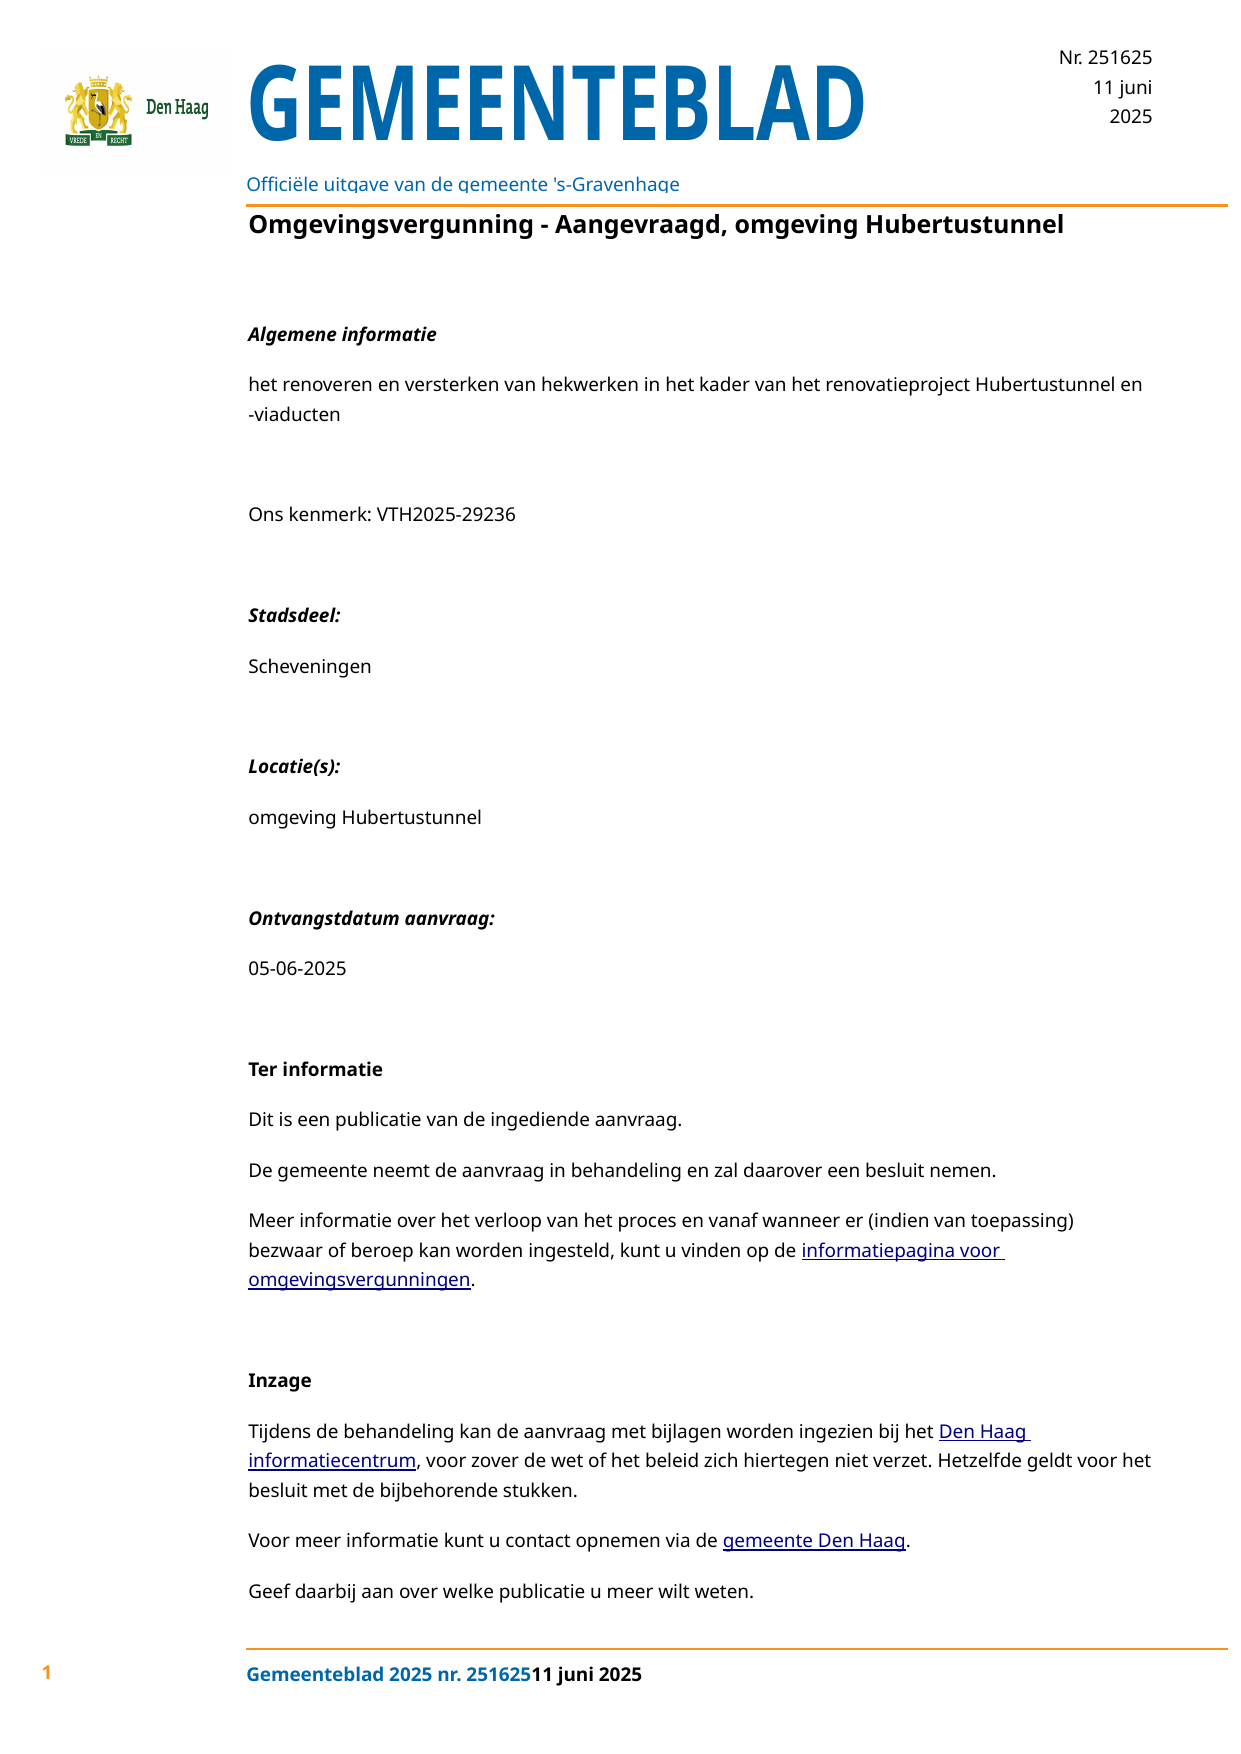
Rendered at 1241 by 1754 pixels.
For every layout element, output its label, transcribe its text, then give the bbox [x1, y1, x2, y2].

text Dit is een publicatie van de ingediende aanvraag. [248, 1107, 1152, 1132]
text Algemene informatie [248, 321, 1152, 346]
text Omgevingsvergunning - Aangevraagd, omgeving Hubertustunnel [248, 207, 1152, 241]
text Meer informatie over het verloop van het proces en vanaf wanneer er (indien van toepassing) bezwaar of beroep kan worden ingesteld, kunt u vinden op de informatiepagina voor omgevingsvergunningen. [248, 1207, 1152, 1292]
text 05-06-2025 [248, 955, 1152, 981]
text het renoveren en versterken van hekwerken in het kader van het renovatieproject Hubertustunnel en -viaducten [248, 371, 1152, 426]
text Geef daarbij aan over welke publicatie u meer wilt weten. [248, 1578, 1152, 1603]
text Ons kenmerk: VTH2025-29236 [248, 502, 1152, 527]
text Stadsdeel: [248, 602, 1152, 628]
picture [41, 47, 231, 172]
text Ter informatie [248, 1056, 1152, 1082]
text Scheveningen [248, 653, 1152, 678]
text Tijdens de behandeling kan de aanvraag met bijlagen worden ingezien bij het Den Haag informatiecentrum, voor zover de wet of het beleid zich hiertegen niet verzet. Hetzelfde geldt voor het besluit met de bijbehorende stukken. [248, 1418, 1152, 1503]
text Ontvangstdatum aanvraag: [248, 905, 1152, 931]
text Locatie(s): [248, 754, 1152, 779]
text Voor meer informatie kunt u contact opnemen via de gemeente Den Haag. [248, 1527, 1152, 1553]
text omgeving Hubertustunnel [248, 804, 1152, 830]
text Inzage [248, 1367, 1152, 1393]
text De gemeente neemt de aanvraag in behandeling en zal daarover een besluit nemen. [248, 1157, 1152, 1183]
